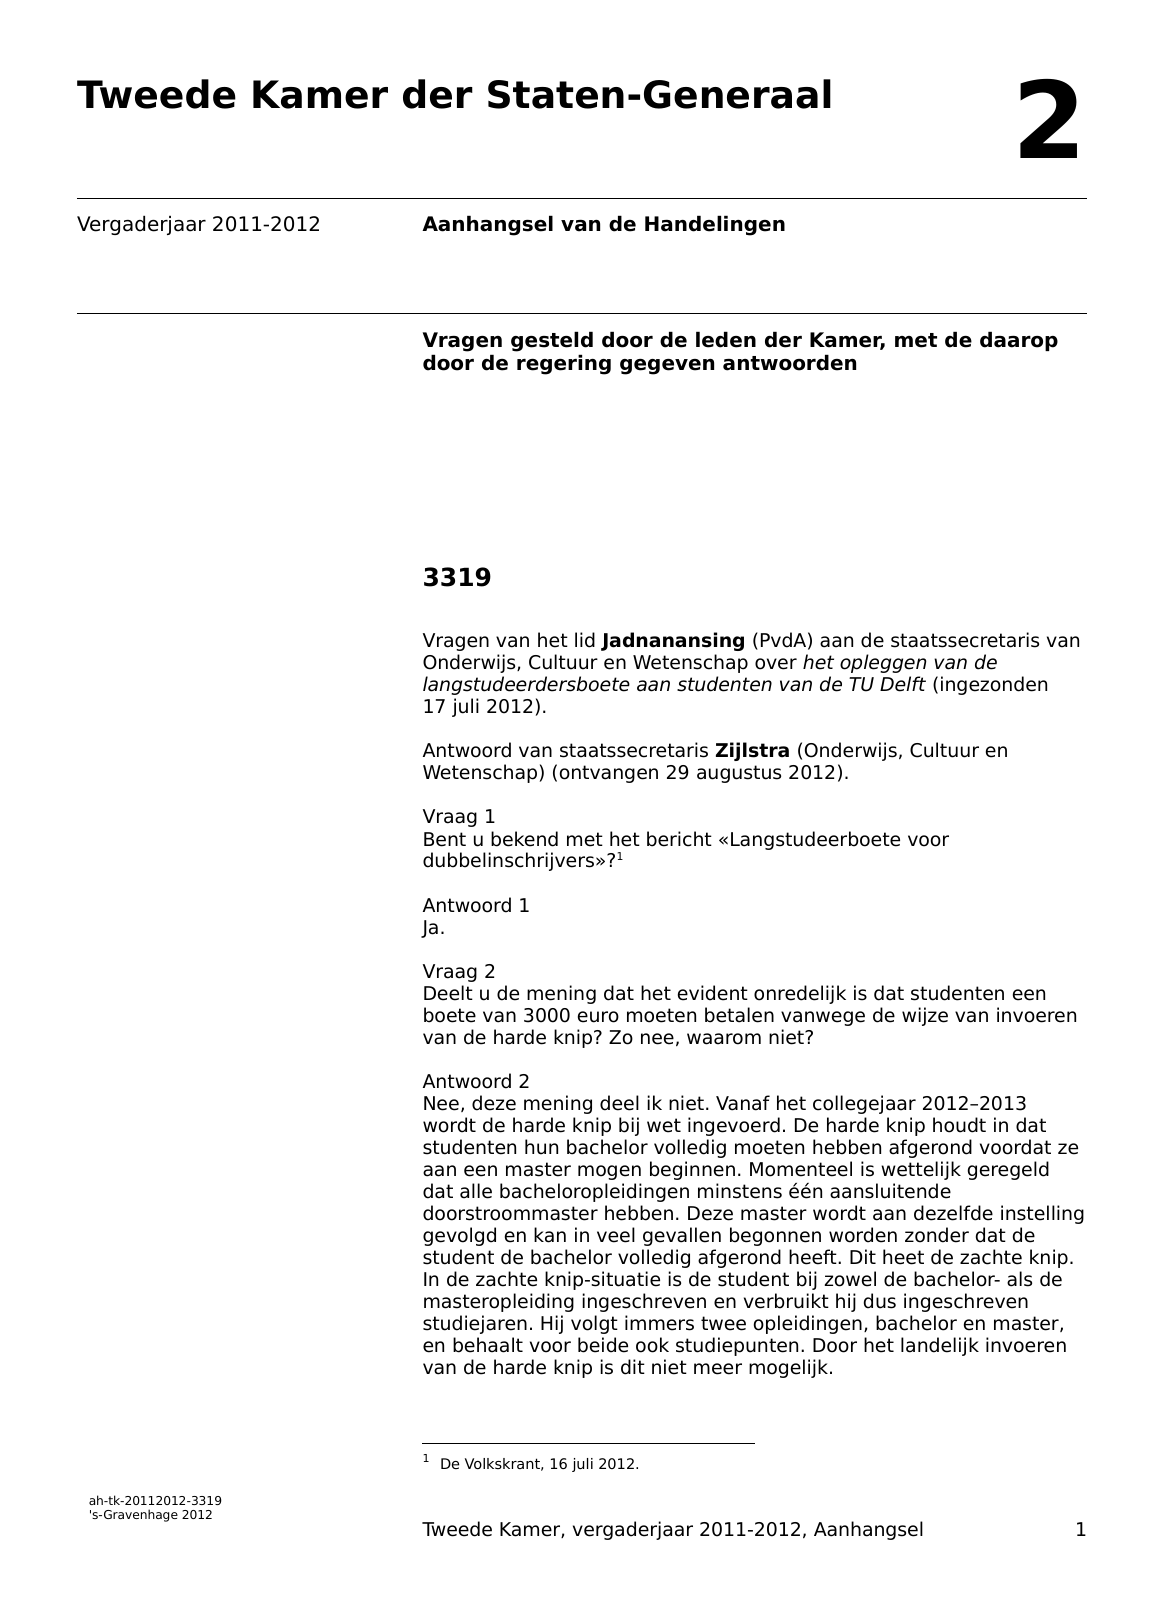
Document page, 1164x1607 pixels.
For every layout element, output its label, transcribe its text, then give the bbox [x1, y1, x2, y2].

text Ja. [422, 917, 1087, 938]
text Antwoord 2 [422, 1071, 1087, 1093]
text 's-Gravenhage 2012 [88, 1508, 323, 1522]
text ah-tk-20112012-3319 [88, 1494, 323, 1508]
text Deelt u de mening dat het evident onredelijk is dat studenten een boete van 3000 euro moeten betalen vanwege de wijze van invoeren van de harde knip? Zo nee, waarom niet? [422, 983, 1087, 1049]
text Vragen van het lid Jadnanansing (PvdA) aan de staatssecretaris van Onderwijs, Cultuur en Wetenschap over het opleggen van de langstudeerdersboete aan studenten van de TU Delft (ingezonden 17 juli 2012). [422, 630, 1087, 718]
text De Volkskrant, 16 juli 2012. [422, 1452, 1087, 1474]
text Vraag 2 [422, 961, 1087, 983]
text Bent u bekend met het bericht «Langstudeerboete voor dubbelinschrijvers»? [422, 828, 1087, 872]
table_cell Vragen gesteld door de leden der Kamer, met de daarop door de regering gegeven antwoorden [422, 314, 1087, 375]
text Vraag 1 [422, 806, 1087, 828]
table_header Tweede Kamer der Staten-Generaal [77, 59, 886, 198]
table_cell Vergaderjaar 2011-2012 [77, 199, 422, 313]
text Antwoord van staatssecretaris Zijlstra (Onderwijs, Cultuur en Wetenschap) (ontvangen 29 augustus 2012). [422, 740, 1087, 784]
text Antwoord 1 [422, 894, 1087, 917]
table_header 2 [886, 59, 1087, 198]
table_cell [77, 314, 422, 375]
text Nee, deze mening deel ik niet. Vanaf het collegejaar 2012–2013 wordt de harde knip bij wet ingevoerd. De harde knip houdt in dat studenten hun bachelor volledig moeten hebben afgerond voordat ze aan een master mogen beginnen. Momenteel is wettelijk geregeld dat alle bacheloropleidingen minstens één aansluitende doorstroommaster hebben. Deze master wordt aan dezelfde instelling gevolgd en kan in veel gevallen begonnen worden zonder dat de student de bachelor volledig afgerond heeft. Dit heet de zachte knip. In de zachte knip-situatie is de student bij zowel de bachelor- als de masteropleiding ingeschreven en verbruikt hij dus ingeschreven studiejaren. Hij volgt immers twee opleidingen, bachelor en master, en behaalt voor beide ook studiepunten. Door het landelijk invoeren van de harde knip is dit niet meer mogelijk. [422, 1093, 1087, 1378]
text 3319 [422, 563, 1087, 592]
table_cell Aanhangsel van de Handelingen [422, 199, 1087, 313]
